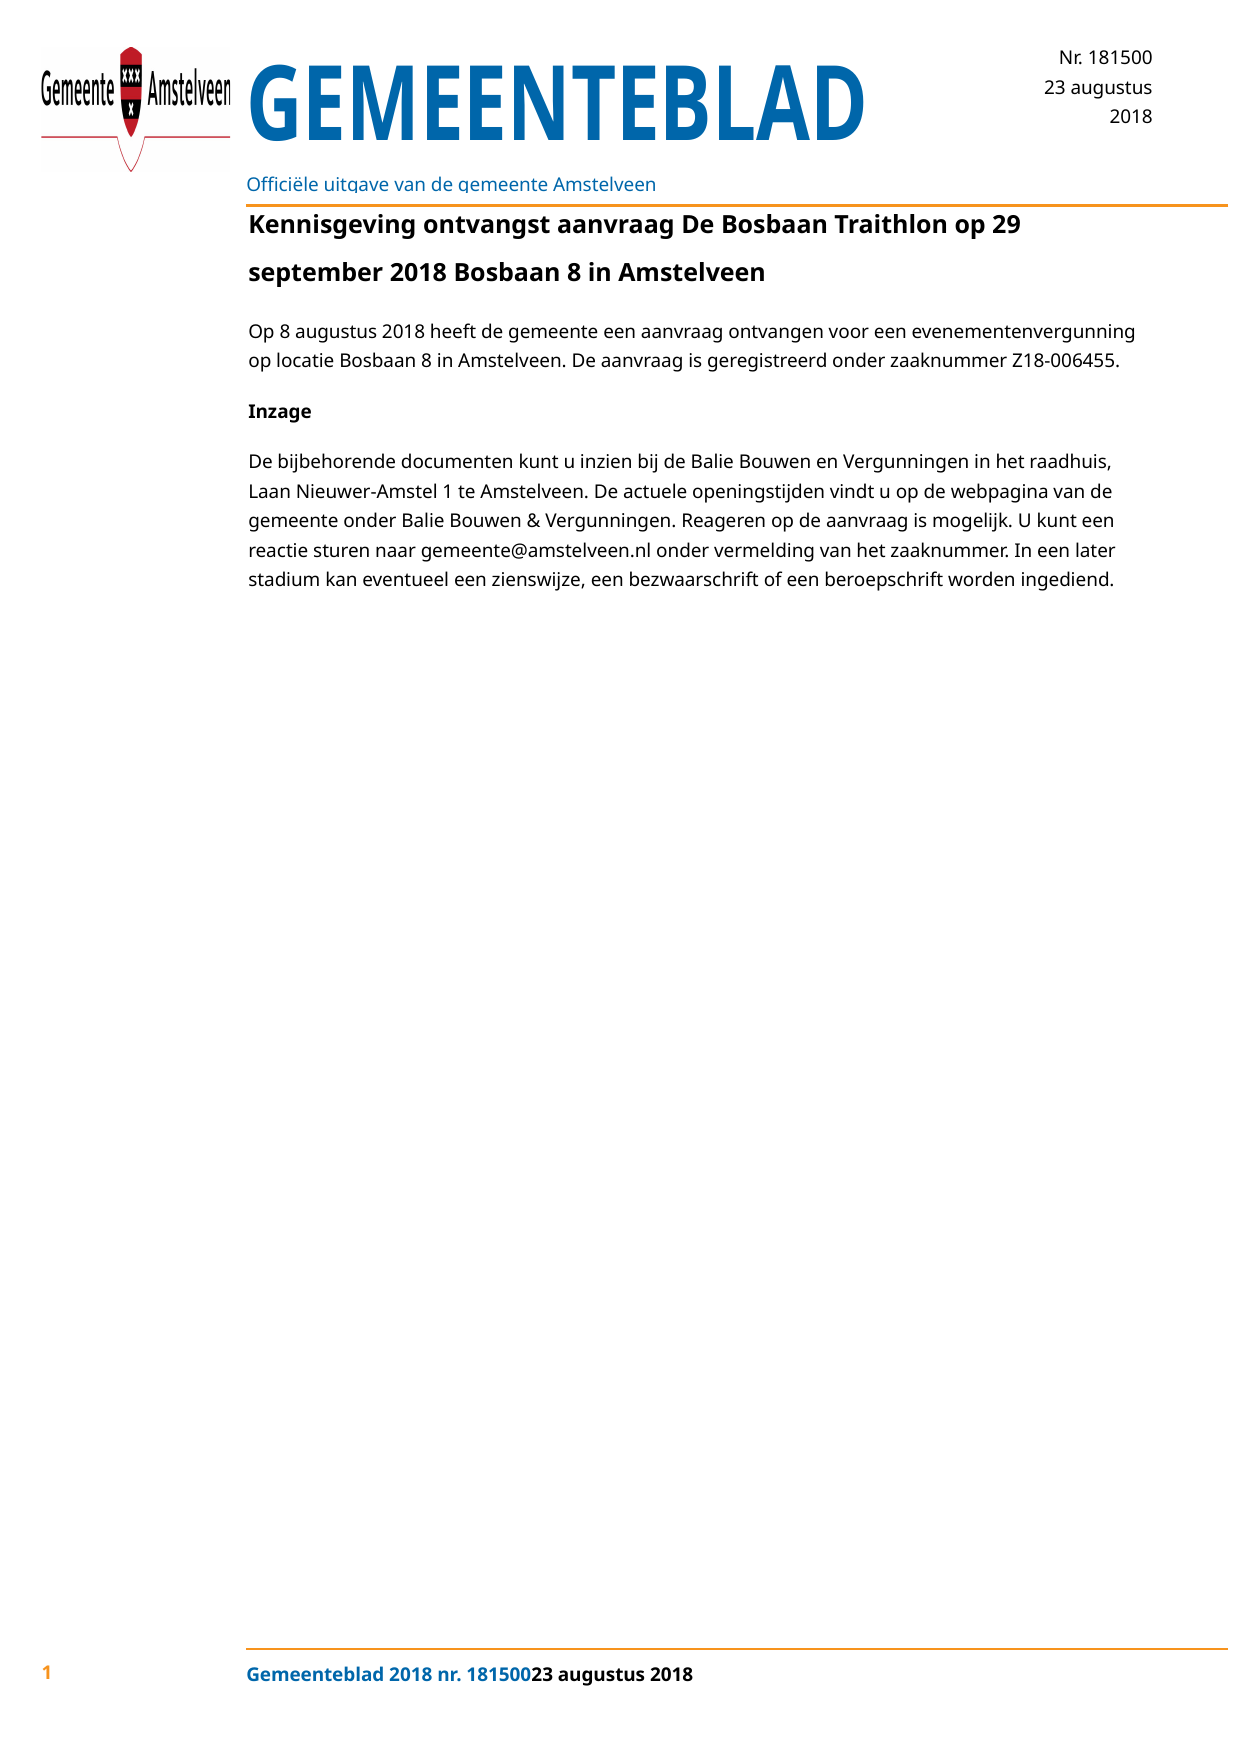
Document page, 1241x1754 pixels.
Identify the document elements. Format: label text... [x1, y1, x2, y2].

text Kennisgeving ontvangst aanvraag De Bosbaan Traithlon op 29 september 2018 Bosbaan 8 in Amstelveen [248, 207, 1152, 288]
text De bijbehorende documenten kunt u inzien bij de Balie Bouwen en Vergunningen in het raadhuis, Laan Nieuwer-Amstel 1 te Amstelveen. De actuele openingstijden vindt u op de webpagina van de gemeente onder Balie Bouwen & Vergunningen. Reageren op de aanvraag is mogelijk. U kunt een reactie sturen naar gemeente@amstelveen.nl onder vermelding van het zaaknummer. In een later stadium kan eventueel een zienswijze, een bezwaarschrift of een beroepschrift worden ingediend. [248, 448, 1152, 592]
text Op 8 augustus 2018 heeft de gemeente een aanvraag ontvangen voor een evenementenvergunning op locatie Bosbaan 8 in Amstelveen. De aanvraag is geregistreerd onder zaaknummer Z18-006455. [248, 318, 1152, 373]
text Inzage [248, 398, 1152, 424]
picture [41, 47, 231, 172]
